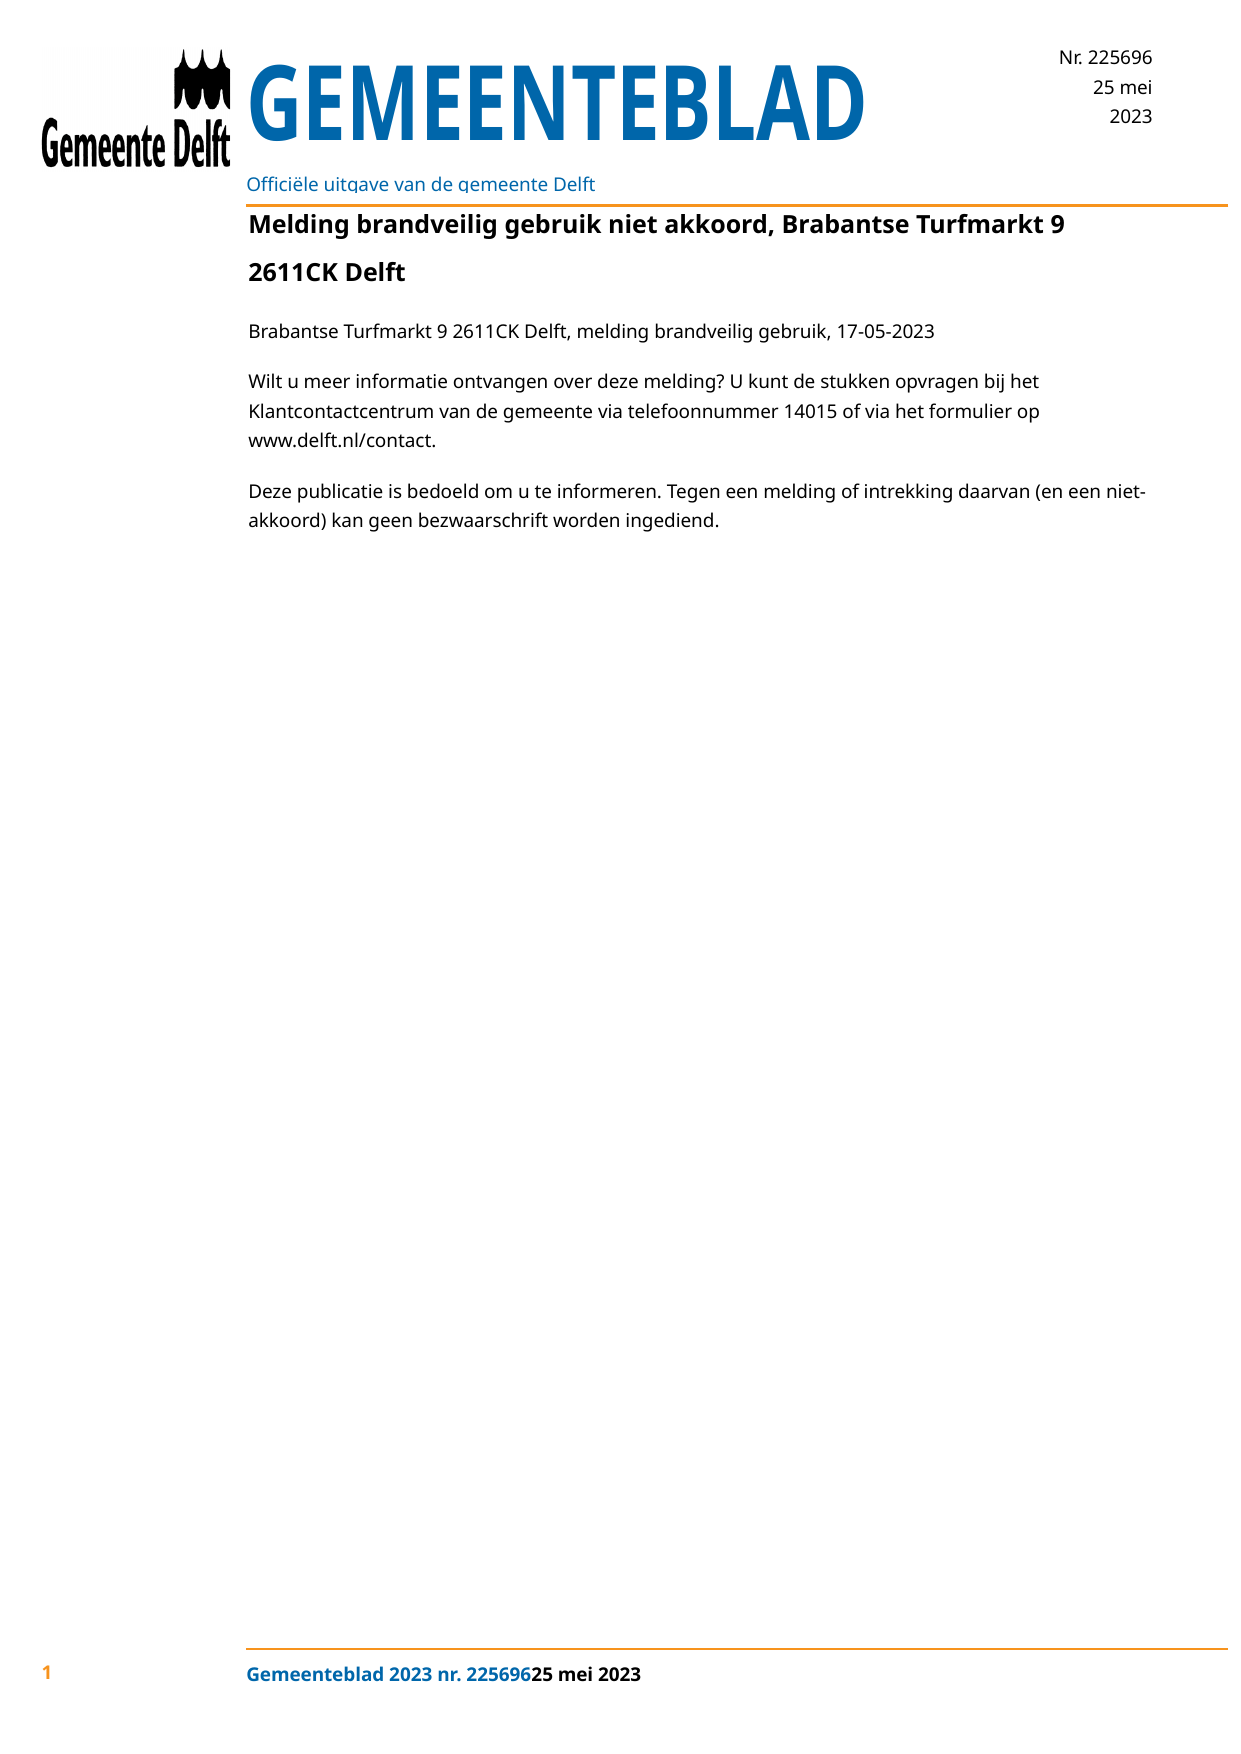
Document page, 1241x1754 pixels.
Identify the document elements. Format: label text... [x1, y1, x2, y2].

text Deze publicatie is bedoeld om u te informeren. Tegen een melding of intrekking daarvan (en een niet-akkoord) kan geen bezwaarschrift worden ingediend. [248, 478, 1152, 533]
text Melding brandveilig gebruik niet akkoord, Brabantse Turfmarkt 9 2611CK Delft [248, 207, 1152, 288]
text Brabantse Turfmarkt 9 2611CK Delft, melding brandveilig gebruik, 17-05-2023 [248, 318, 1152, 344]
picture [41, 47, 231, 172]
text Wilt u meer informatie ontvangen over deze melding? U kunt de stukken opvragen bij het Klantcontactcentrum van de gemeente via telefoonnummer 14015 of via het formulier op www.delft.nl/contact. [248, 368, 1152, 453]
